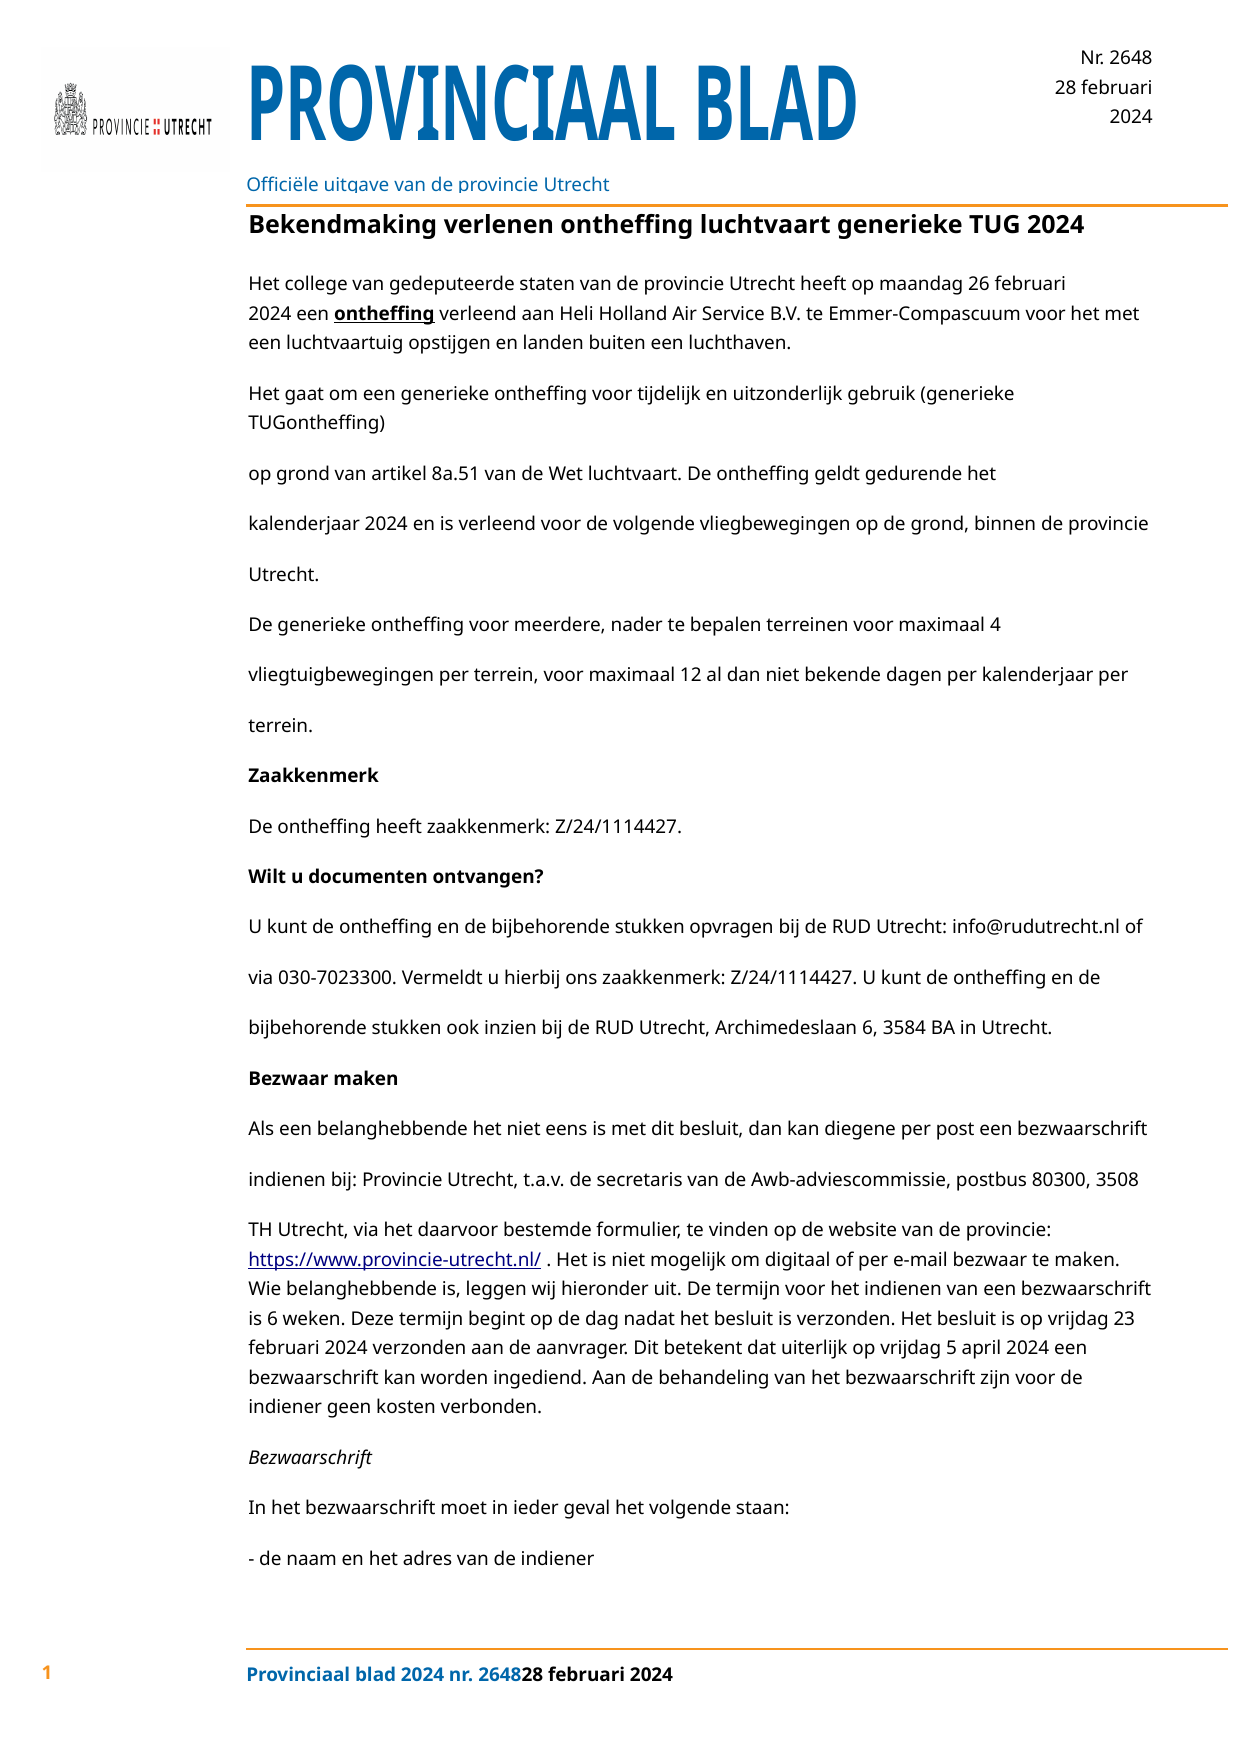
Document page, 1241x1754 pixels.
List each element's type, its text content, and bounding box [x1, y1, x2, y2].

picture [41, 47, 231, 172]
text De ontheffing heeft zaakkenmerk: Z/24/1114427. [248, 813, 1152, 838]
text via 030-7023300. Vermeldt u hierbij ons zaakkenmerk: Z/24/1114427. U kunt de ontheffing en de [248, 964, 1152, 990]
text vliegtuigbewegingen per terrein, voor maximaal 12 al dan niet bekende dagen per kalenderjaar per [248, 662, 1152, 687]
text Het gaat om een generieke ontheffing voor tijdelijk en uitzonderlijk gebruik (generieke TUGontheffing) [248, 380, 1152, 435]
text TH Utrecht, via het daarvoor bestemde formulier, te vinden op de website van de provincie: https://www.provincie-utrecht.nl/ . Het is niet mogelijk om digitaal of per e-mail bezwaar te maken. Wie belanghebbende is, leggen wij hieronder uit. De termijn voor het indienen van een bezwaarschrift is 6 weken. Deze termijn begint op de dag nadat het besluit is verzonden. Het besluit is op vrijdag 23 februari 2024 verzonden aan de aanvrager. Dit betekent dat uiterlijk op vrijdag 5 april 2024 een bezwaarschrift kan worden ingediend. Aan de behandeling van het bezwaarschrift zijn voor de indiener geen kosten verbonden. [248, 1216, 1152, 1419]
text Zaakkenmerk [248, 762, 1152, 788]
text bijbehorende stukken ook inzien bij de RUD Utrecht, Archimedeslaan 6, 3584 BA in Utrecht. [248, 1014, 1152, 1040]
text op grond van artikel 8a.51 van de Wet luchtvaart. De ontheffing geldt gedurende het [248, 460, 1152, 486]
text Utrecht. [248, 561, 1152, 586]
text indienen bij: Provincie Utrecht, t.a.v. de secretaris van de Awb-adviescommissie, postbus 80300, 3508 [248, 1166, 1152, 1191]
text Bezwaarschrift [248, 1444, 1152, 1470]
text De generieke ontheffing voor meerdere, nader te bepalen terreinen voor maximaal 4 [248, 611, 1152, 637]
text terrein. [248, 712, 1152, 738]
text In het bezwaarschrift moet in ieder geval het volgende staan: [248, 1494, 1152, 1520]
text Bekendmaking verlenen ontheffing luchtvaart generieke TUG 2024 [248, 207, 1152, 241]
text Bezwaar maken [248, 1065, 1152, 1091]
text - de naam en het adres van de indiener [248, 1545, 1152, 1571]
text Het college van gedeputeerde staten van de provincie Utrecht heeft op maandag 26 februari 2024 een ontheffing verleend aan Heli Holland Air Service B.V. te Emmer-Compascuum voor het met een luchtvaartuig opstijgen en landen buiten een luchthaven. [248, 270, 1152, 355]
text Wilt u documenten ontvangen? [248, 863, 1152, 889]
text U kunt de ontheffing en de bijbehorende stukken opvragen bij de RUD Utrecht: info@rudutrecht.nl of [248, 914, 1152, 939]
text kalenderjaar 2024 en is verleend voor de volgende vliegbewegingen op de grond, binnen de provincie [248, 510, 1152, 536]
text Als een belanghebbende het niet eens is met dit besluit, dan kan diegene per post een bezwaarschrift [248, 1115, 1152, 1141]
